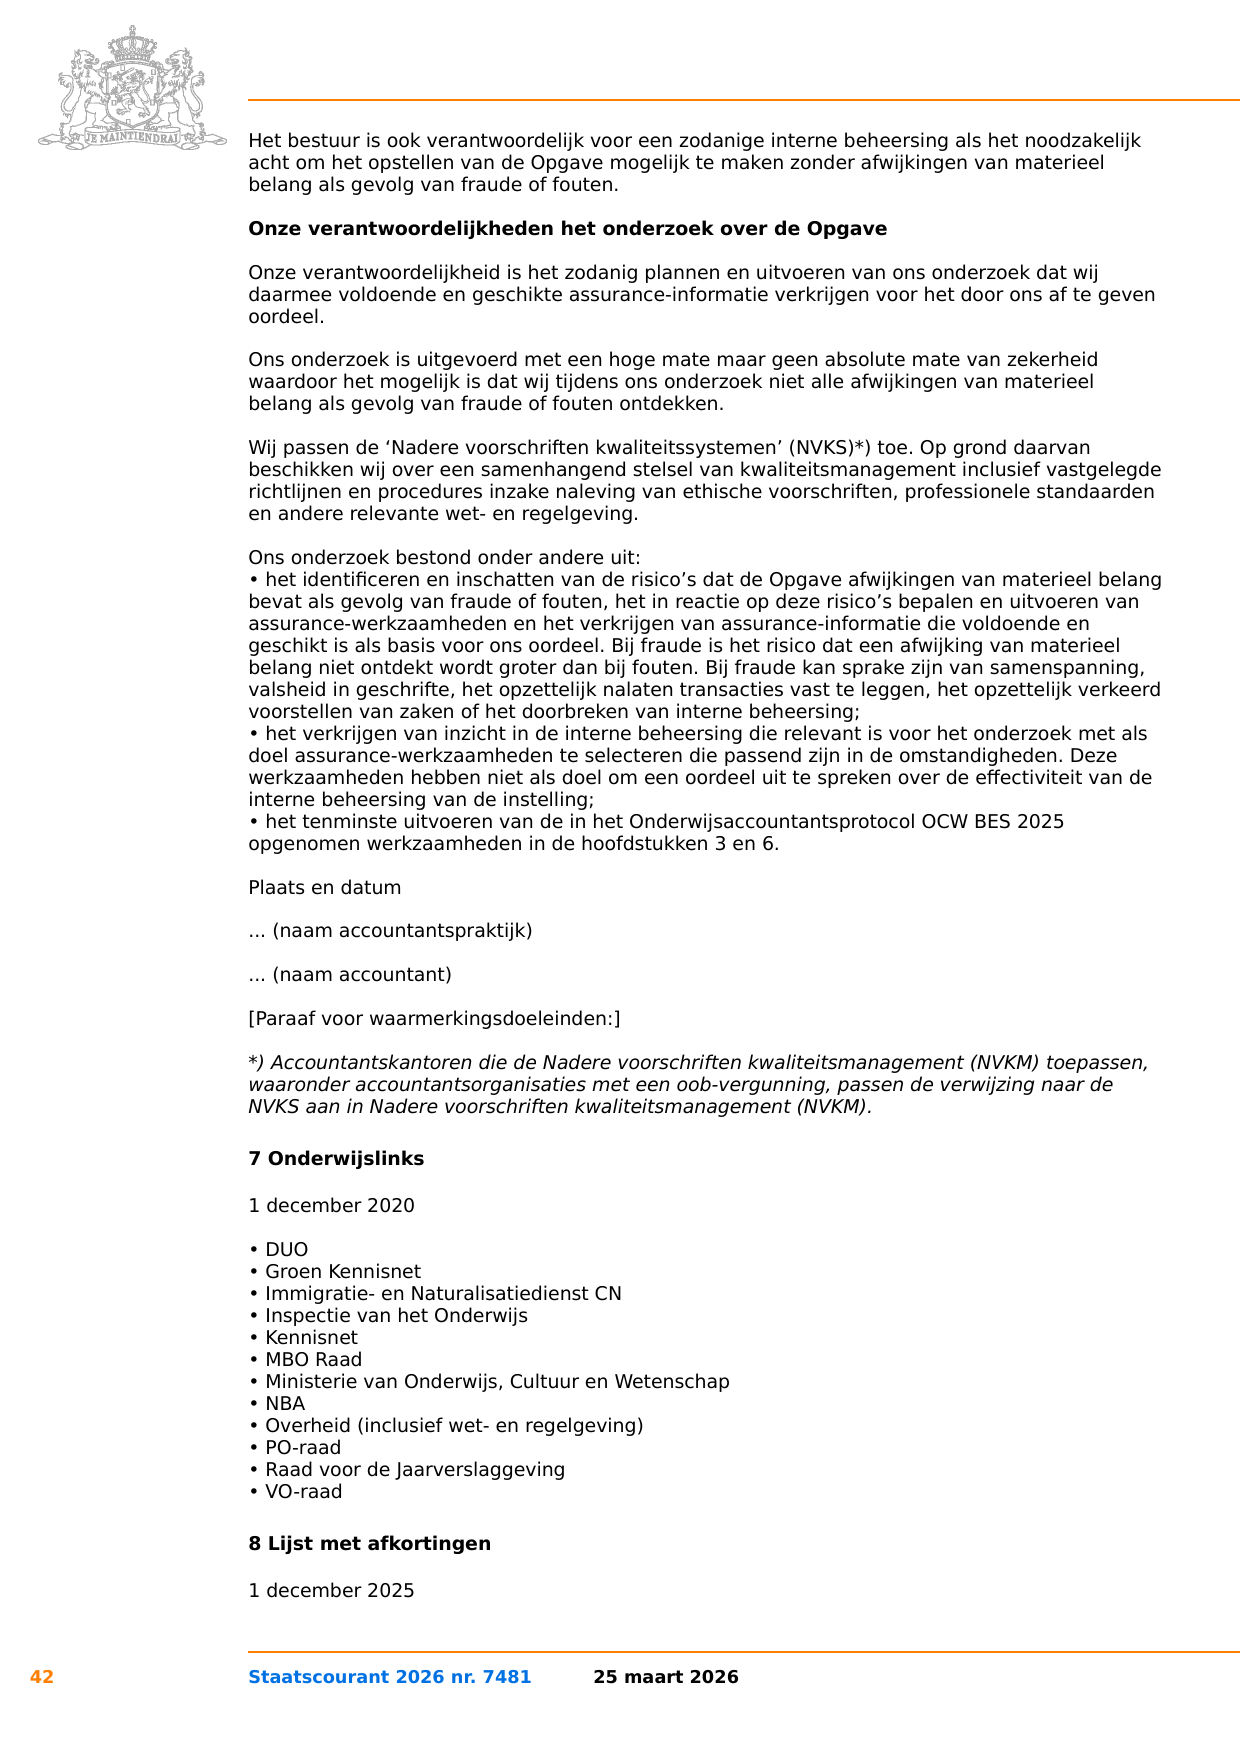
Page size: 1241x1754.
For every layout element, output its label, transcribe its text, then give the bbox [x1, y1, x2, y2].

text • NBA [248, 1393, 1163, 1414]
text Ons onderzoek is uitgevoerd met een hoge mate maar geen absolute mate van zekerheid waardoor het mogelijk is dat wij tijdens ons onderzoek niet alle afwijkingen van materieel belang als gevolg van fraude of fouten ontdekken. [248, 349, 1163, 415]
text Plaats en datum [248, 877, 1163, 898]
text • MBO Raad [248, 1349, 1163, 1371]
subtitle Onze verantwoordelijkheden het onderzoek over de Opgave [248, 218, 1163, 240]
text • VO-raad [248, 1481, 1163, 1502]
text ... (naam accountant) [248, 964, 1163, 986]
text • Immigratie- en Naturalisatiedienst CN [248, 1283, 1163, 1305]
picture [38, 25, 227, 150]
text • Ministerie van Onderwijs, Cultuur en Wetenschap [248, 1371, 1163, 1393]
text • Groen Kennisnet [248, 1261, 1163, 1283]
text Ons onderzoek bestond onder andere uit: [248, 547, 1163, 569]
text • DUO [248, 1239, 1163, 1261]
text • PO-raad [248, 1437, 1163, 1458]
text • Overheid (inclusief wet- en regelgeving) [248, 1414, 1163, 1437]
subtitle 7 Onderwijslinks [248, 1148, 1163, 1170]
text Wij passen de ‘Nadere voorschriften kwaliteitssystemen’ (NVKS)*) toe. Op grond daarvan beschikken wij over een samenhangend stelsel van kwaliteitsmanagement inclusief vastgelegde richtlijnen en procedures inzake naleving van ethische voorschriften, professionele standaarden en andere relevante wet- en regelgeving. [248, 437, 1163, 525]
text • Inspectie van het Onderwijs [248, 1305, 1163, 1327]
text 1 december 2025 [248, 1579, 1163, 1601]
text Onze verantwoordelijkheid is het zodanig plannen en uitvoeren van ons onderzoek dat wij daarmee voldoende en geschikte assurance-informatie verkrijgen voor het door ons af te geven oordeel. [248, 262, 1163, 327]
text • Raad voor de Jaarverslaggeving [248, 1458, 1163, 1481]
text Het bestuur is ook verantwoordelijk voor een zodanige interne beheersing als het noodzakelijk acht om het opstellen van de Opgave mogelijk te maken zonder afwijkingen van materieel belang als gevolg van fraude of fouten. [248, 130, 1163, 196]
text • het tenminste uitvoeren van de in het Onderwijsaccountantsprotocol OCW BES 2025 opgenomen werkzaamheden in de hoofdstukken 3 en 6. [248, 811, 1163, 855]
text • Kennisnet [248, 1327, 1163, 1349]
text 1 december 2020 [248, 1195, 1163, 1217]
text • het verkrijgen van inzicht in de interne beheersing die relevant is voor het onderzoek met als doel assurance-werkzaamheden te selecteren die passend zijn in de omstandigheden. Deze werkzaamheden hebben niet als doel om een oordeel uit te spreken over de effectiviteit van de interne beheersing van de instelling; [248, 723, 1163, 811]
text [Paraaf voor waarmerkingsdoeleinden:] [248, 1008, 1163, 1030]
subtitle 8 Lijst met afkortingen [248, 1532, 1163, 1554]
text *) Accountantskantoren die de Nadere voorschriften kwaliteitsmanagement (NVKM) toepassen, waaronder accountantsorganisaties met een oob-vergunning, passen de verwijzing naar de NVKS aan in Nadere voorschriften kwaliteitsmanagement (NVKM). [248, 1052, 1163, 1118]
text ... (naam accountantspraktijk) [248, 920, 1163, 942]
text • het identificeren en inschatten van de risico’s dat de Opgave afwijkingen van materieel belang bevat als gevolg van fraude of fouten, het in reactie op deze risico’s bepalen en uitvoeren van assurance-werkzaamheden en het verkrijgen van assurance-informatie die voldoende en geschikt is als basis voor ons oordeel. Bij fraude is het risico dat een afwijking van materieel belang niet ontdekt wordt groter dan bij fouten. Bij fraude kan sprake zijn van samenspanning, valsheid in geschrifte, het opzettelijk nalaten transacties vast te leggen, het opzettelijk verkeerd voorstellen van zaken of het doorbreken van interne beheersing; [248, 569, 1163, 723]
